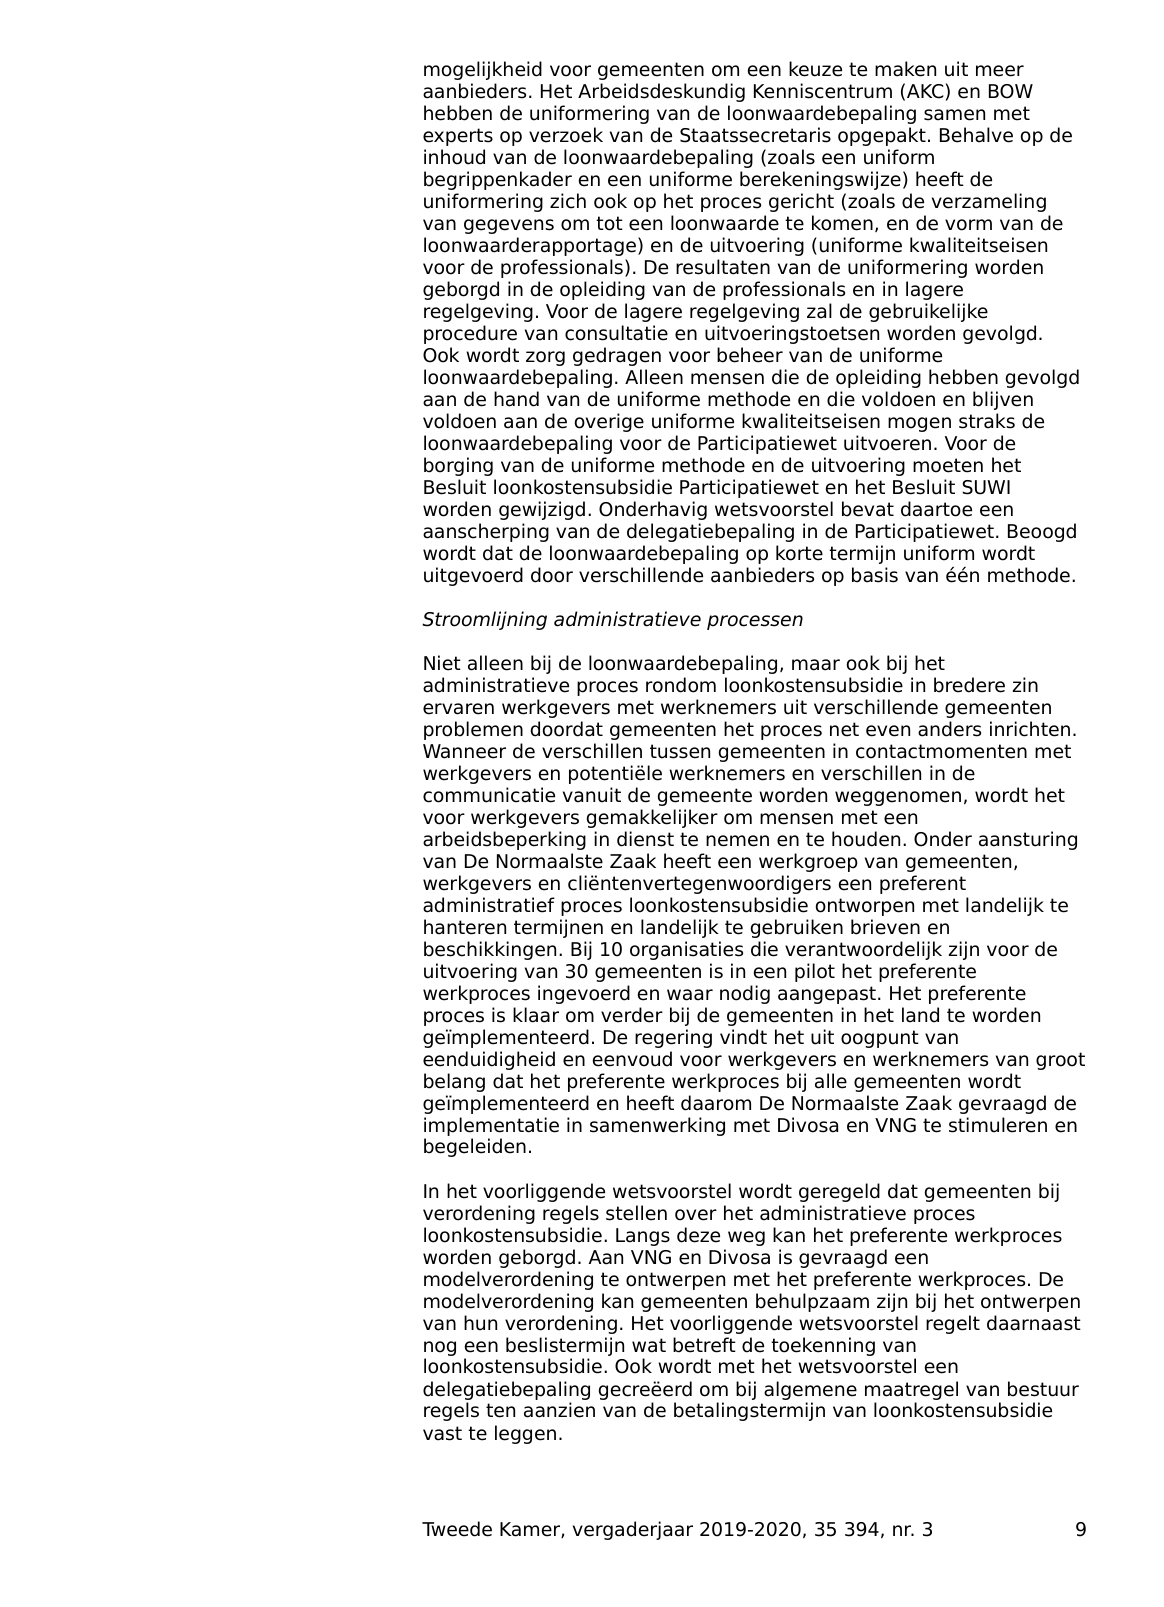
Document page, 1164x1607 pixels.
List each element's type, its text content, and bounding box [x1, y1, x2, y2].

subtitle Stroomlijning administratieve processen [422, 609, 1087, 631]
text In het voorliggende wetsvoorstel wordt geregeld dat gemeenten bij verordening regels stellen over het administratieve proces loonkostensubsidie. Langs deze weg kan het preferente werkproces worden geborgd. Aan VNG en Divosa is gevraagd een modelverordening te ontwerpen met het preferente werkproces. De modelverordening kan gemeenten behulpzaam zijn bij het ontwerpen van hun verordening. Het voorliggende wetsvoorstel regelt daarnaast nog een beslistermijn wat betreft de toekenning van loonkostensubsidie. Ook wordt met het wetsvoorstel een delegatiebepaling gecreëerd om bij algemene maatregel van bestuur regels ten aanzien van de betalingstermijn van loonkostensubsidie vast te leggen. [422, 1181, 1087, 1444]
text Niet alleen bij de loonwaardebepaling, maar ook bij het administratieve proces rondom loonkostensubsidie in bredere zin ervaren werkgevers met werknemers uit verschillende gemeenten problemen doordat gemeenten het proces net even anders inrichten. Wanneer de verschillen tussen gemeenten in contactmomenten met werkgevers en potentiële werknemers en verschillen in de communicatie vanuit de gemeente worden weggenomen, wordt het voor werkgevers gemakkelijker om mensen met een arbeidsbeperking in dienst te nemen en te houden. Onder aansturing van De Normaalste Zaak heeft een werkgroep van gemeenten, werkgevers en cliëntenvertegenwoordigers een preferent administratief proces loonkostensubsidie ontworpen met landelijk te hanteren termijnen en landelijk te gebruiken brieven en beschikkingen. Bij 10 organisaties die verantwoordelijk zijn voor de uitvoering van 30 gemeenten is in een pilot het preferente werkproces ingevoerd en waar nodig aangepast. Het preferente proces is klaar om verder bij de gemeenten in het land te worden geïmplementeerd. De regering vindt het uit oogpunt van eenduidigheid en eenvoud voor werkgevers en werknemers van groot belang dat het preferente werkproces bij alle gemeenten wordt geïmplementeerd en heeft daarom De Normaalste Zaak gevraagd de implementatie in samenwerking met Divosa en VNG te stimuleren en begeleiden. [422, 653, 1087, 1158]
text mogelijkheid voor gemeenten om een keuze te maken uit meer aanbieders. Het Arbeidsdeskundig Kenniscentrum (AKC) en BOW hebben de uniformering van de loonwaardebepaling samen met experts op verzoek van de Staatssecretaris opgepakt. Behalve op de inhoud van de loonwaardebepaling (zoals een uniform begrippenkader en een uniforme berekeningswijze) heeft de uniformering zich ook op het proces gericht (zoals de verzameling van gegevens om tot een loonwaarde te komen, en de vorm van de loonwaarderapportage) en de uitvoering (uniforme kwaliteitseisen voor de professionals). De resultaten van de uniformering worden geborgd in de opleiding van de professionals en in lagere regelgeving. Voor de lagere regelgeving zal de gebruikelijke procedure van consultatie en uitvoeringstoetsen worden gevolgd. Ook wordt zorg gedragen voor beheer van de uniforme loonwaardebepaling. Alleen mensen die de opleiding hebben gevolgd aan de hand van de uniforme methode en die voldoen en blijven voldoen aan de overige uniforme kwaliteitseisen mogen straks de loonwaardebepaling voor de Participatiewet uitvoeren. Voor de borging van de uniforme methode en de uitvoering moeten het Besluit loonkostensubsidie Participatiewet en het Besluit SUWI worden gewijzigd. Onderhavig wetsvoorstel bevat daartoe een aanscherping van de delegatiebepaling in de Participatiewet. Beoogd wordt dat de loonwaardebepaling op korte termijn uniform wordt uitgevoerd door verschillende aanbieders op basis van één methode. [422, 59, 1087, 587]
